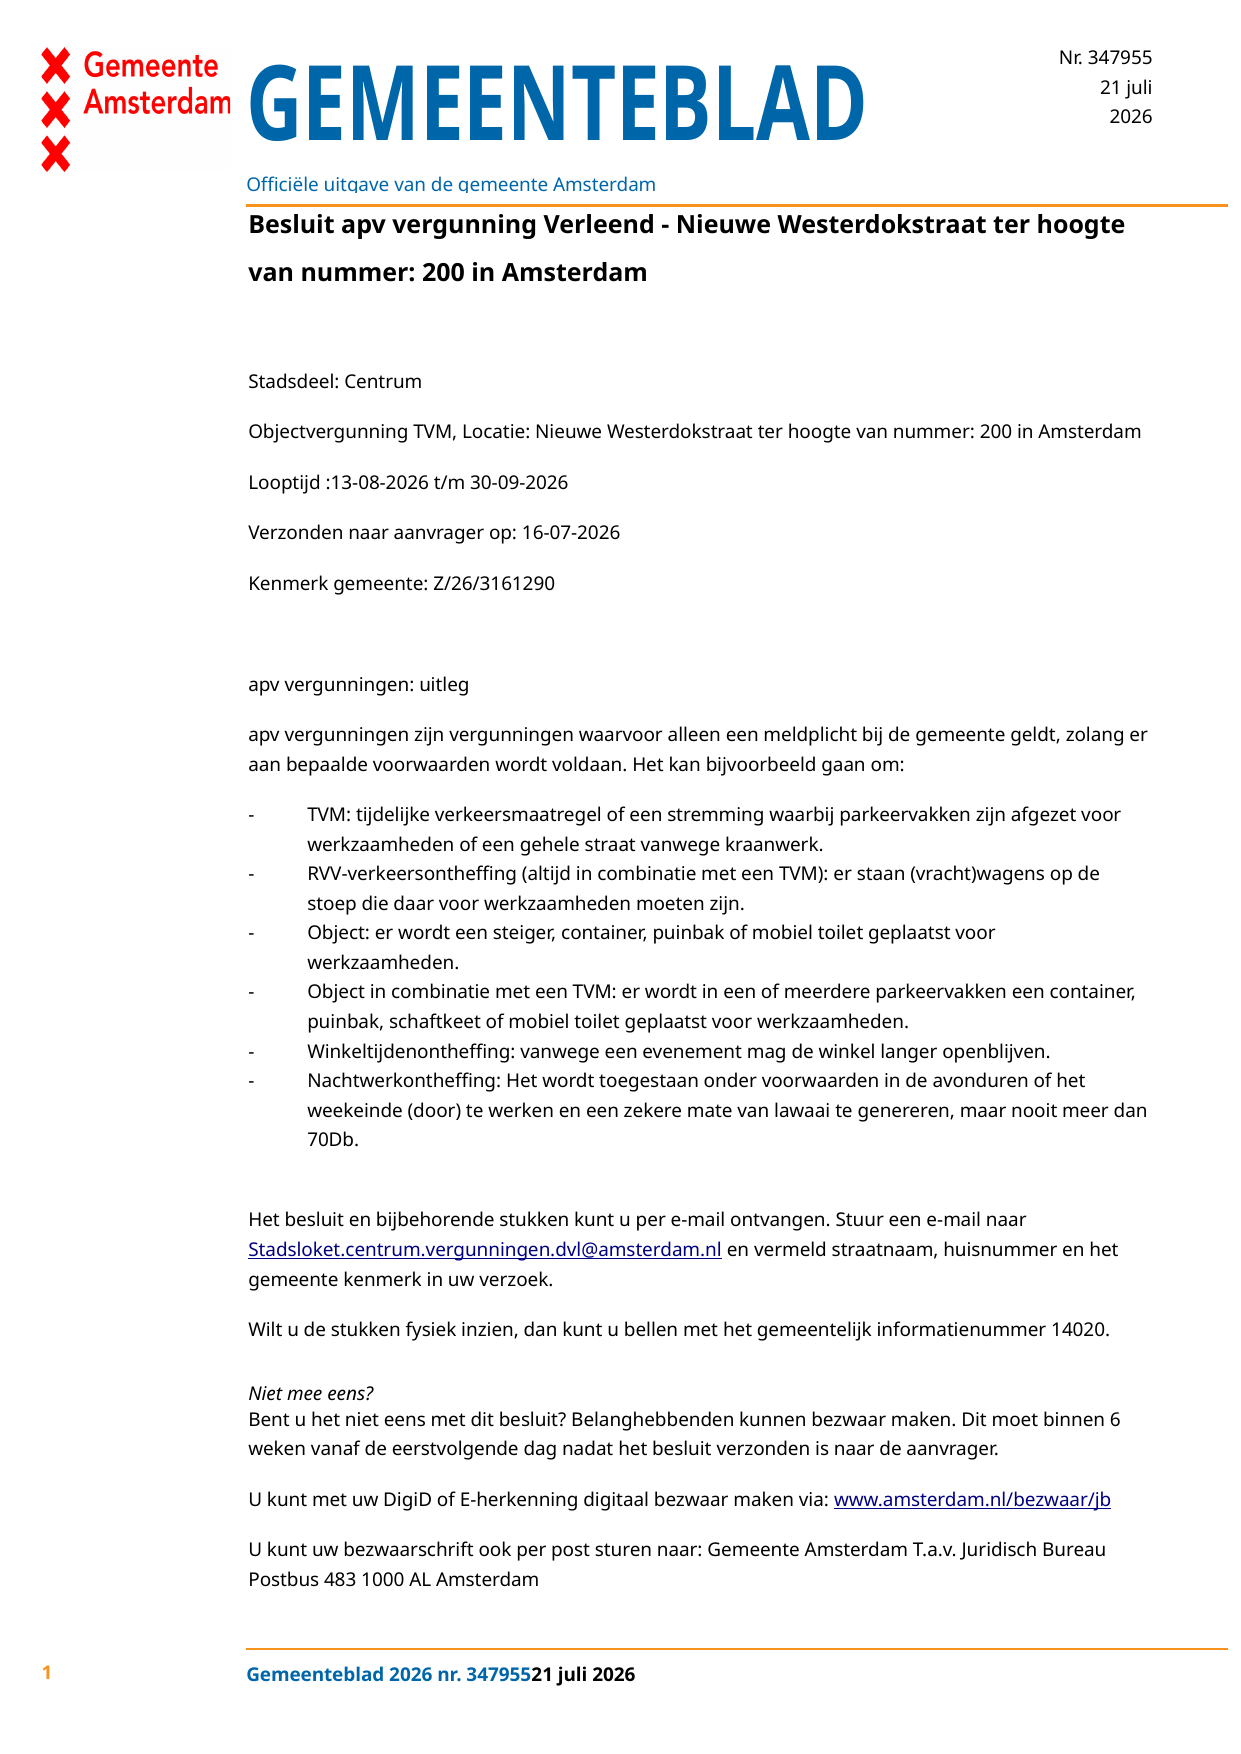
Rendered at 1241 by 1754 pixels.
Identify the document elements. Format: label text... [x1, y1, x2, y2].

text Objectvergunning TVM, Locatie: Nieuwe Westerdokstraat ter hoogte van nummer: 200 in Amsterdam [248, 419, 1152, 444]
text apv vergunningen: uitleg [248, 671, 1152, 697]
text Bent u het niet eens met dit besluit? Belanghebbenden kunnen bezwaar maken. Dit moet binnen 6 weken vanaf de eerstvolgende dag nadat het besluit verzonden is naar de aanvrager. [248, 1406, 1152, 1461]
picture [41, 47, 231, 172]
text Niet mee eens? [248, 1380, 1152, 1406]
text Looptijd :13-08-2026 t/m 30-09-2026 [248, 469, 1152, 495]
text U kunt uw bezwaarschrift ook per post sturen naar: Gemeente Amsterdam T.a.v. Juridisch Bureau Postbus 483 1000 AL Amsterdam [248, 1536, 1152, 1592]
text apv vergunningen zijn vergunningen waarvoor alleen een meldplicht bij de gemeente geldt, zolang er aan bepaalde voorwaarden wordt voldaan. Het kan bijvoorbeeld gaan om: [248, 721, 1152, 777]
list Nachtwerkontheffing: Het wordt toegestaan onder voorwaarden in de avonduren of het weekeinde (door) te werken en een zekere mate van lawaai te genereren, maar nooit meer dan 70Db. [248, 1067, 1152, 1152]
text Stadsdeel: Centrum [248, 368, 1152, 394]
text U kunt met uw DigiD of E-herkenning digitaal bezwaar maken via: www.amsterdam.nl/bezwaar/jb [248, 1486, 1152, 1512]
text Verzonden naar aanvrager op: 16-07-2026 [248, 519, 1152, 545]
text Kenmerk gemeente: Z/26/3161290 [248, 570, 1152, 596]
text Besluit apv vergunning Verleend - Nieuwe Westerdokstraat ter hoogte van nummer: 200 in Amsterdam [248, 207, 1152, 288]
list Object: er wordt een steiger, container, puinbak of mobiel toilet geplaatst voor werkzaamheden. [248, 919, 1152, 975]
list Object in combinatie met een TVM: er wordt in een of meerdere parkeervakken een container, puinbak, schaftkeet of mobiel toilet geplaatst voor werkzaamheden. [248, 979, 1152, 1034]
text Het besluit en bijbehorende stukken kunt u per e-mail ontvangen. Stuur een e-mail naar Stadsloket.centrum.vergunningen.dvl@amsterdam.nl en vermeld straatnaam, huisnummer en het gemeente kenmerk in uw verzoek. [248, 1207, 1152, 1292]
list TVM: tijdelijke verkeersmaatregel of een stremming waarbij parkeervakken zijn afgezet voor werkzaamheden of een gehele straat vanwege kraanwerk. [248, 801, 1152, 857]
list Winkeltijdenontheffing: vanwege een evenement mag de winkel langer openblijven. [248, 1038, 1152, 1064]
text Wilt u de stukken fysiek inzien, dan kunt u bellen met het gemeentelijk informatienummer 14020. [248, 1316, 1152, 1342]
list RVV-verkeersontheffing (altijd in combinatie met een TVM): er staan (vracht)wagens op de stoep die daar voor werkzaamheden moeten zijn. [248, 860, 1152, 916]
